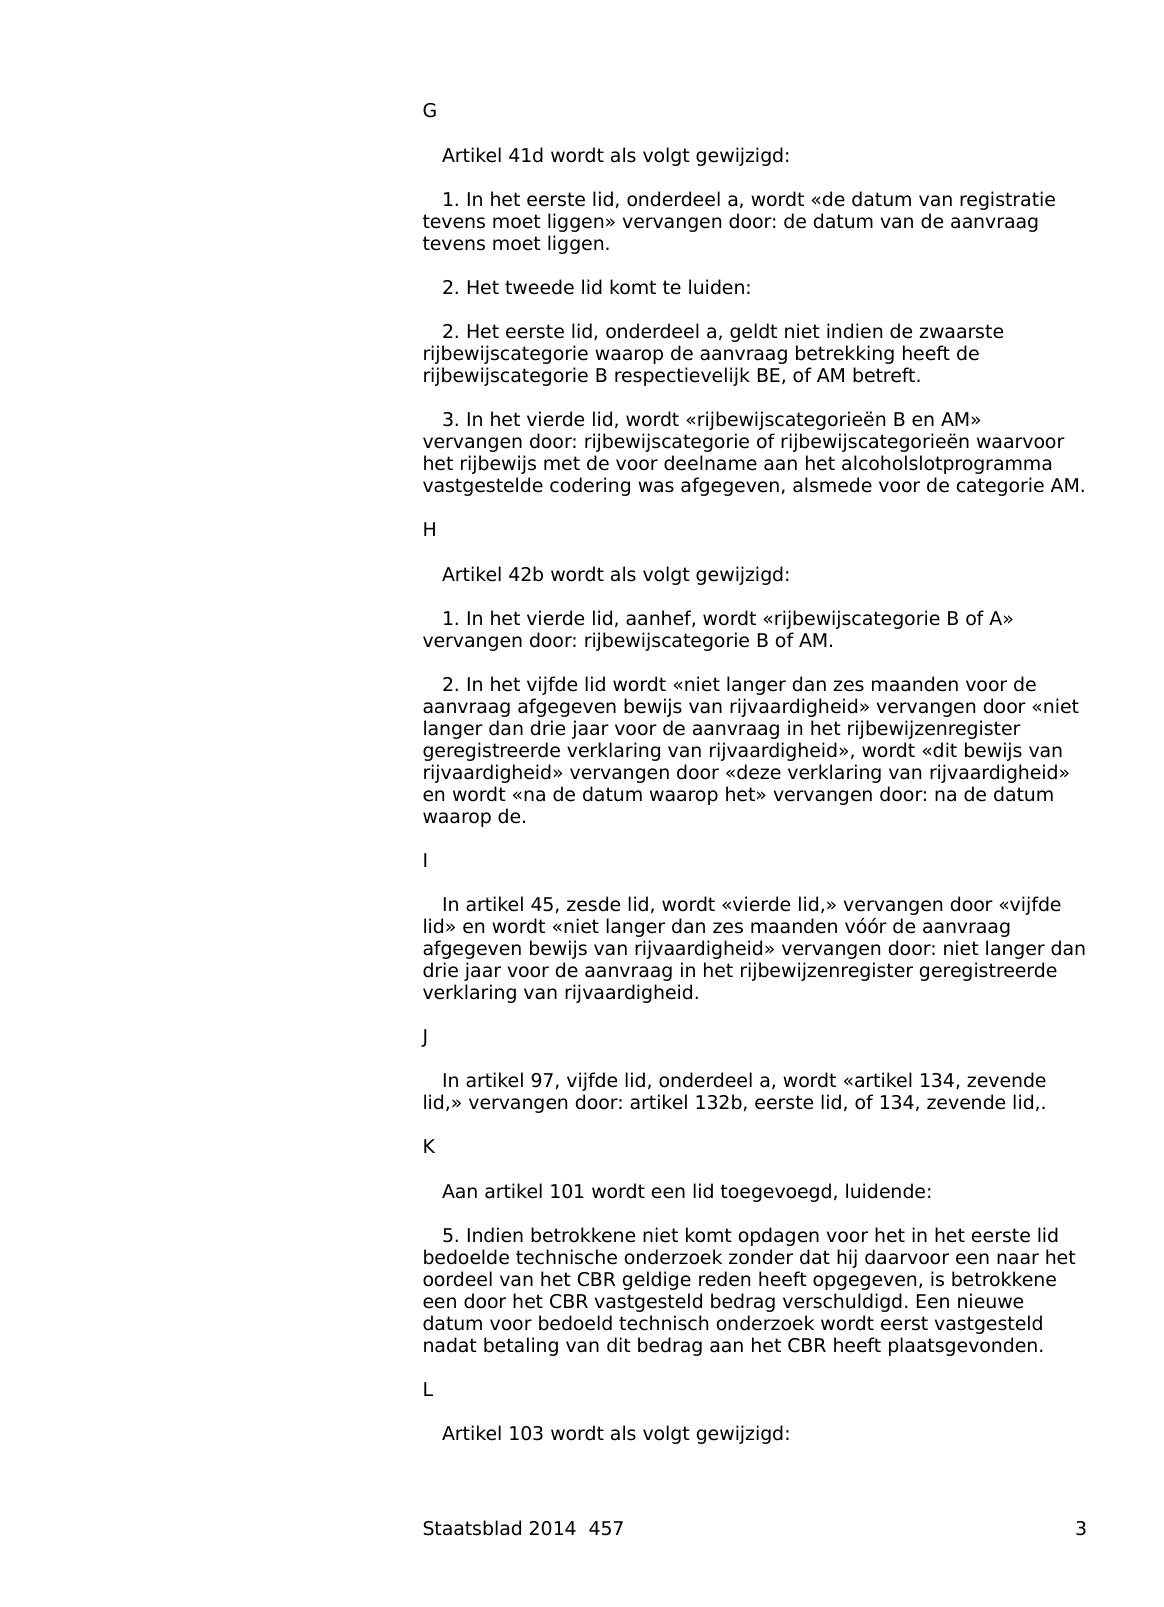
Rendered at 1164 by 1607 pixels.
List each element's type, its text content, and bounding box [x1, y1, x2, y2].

text J [422, 1026, 1087, 1048]
text In artikel 97, vijfde lid, onderdeel a, wordt «artikel 134, zevende lid,» vervangen door: artikel 132b, eerste lid, of 134, zevende lid,. [422, 1070, 1087, 1114]
text L [422, 1379, 1087, 1401]
text 2. Het eerste lid, onderdeel a, geldt niet indien de zwaarste rijbewijscategorie waarop de aanvraag betrekking heeft de rijbewijscategorie B respectievelijk BE, of AM betreft. [422, 321, 1087, 387]
text Aan artikel 101 wordt een lid toegevoegd, luidende: [422, 1181, 1087, 1202]
text Artikel 41d wordt als volgt gewijzigd: [422, 144, 1087, 167]
text Artikel 42b wordt als volgt gewijzigd: [422, 563, 1087, 585]
text H [422, 519, 1087, 541]
text 1. In het eerste lid, onderdeel a, wordt «de datum van registratie tevens moet liggen» vervangen door: de datum van de aanvraag tevens moet liggen. [422, 189, 1087, 255]
text G [422, 100, 1087, 122]
text 3. In het vierde lid, wordt «rijbewijscategorieën B en AM» vervangen door: rijbewijscategorie of rijbewijscategorieën waarvoor het rijbewijs met de voor deelname aan het alcoholslotprogramma vastgestelde codering was afgegeven, alsmede voor de categorie AM. [422, 409, 1087, 497]
text 1. In het vierde lid, aanhef, wordt «rijbewijscategorie B of A» vervangen door: rijbewijscategorie B of AM. [422, 608, 1087, 652]
text 2. Het tweede lid komt te luiden: [422, 277, 1087, 299]
text 2. In het vijfde lid wordt «niet langer dan zes maanden voor de aanvraag afgegeven bewijs van rijvaardigheid» vervangen door «niet langer dan drie jaar voor de aanvraag in het rijbewijzenregister geregistreerde verklaring van rijvaardigheid», wordt «dit bewijs van rijvaardigheid» vervangen door «deze verklaring van rijvaardigheid» en wordt «na de datum waarop het» vervangen door: na de datum waarop de. [422, 674, 1087, 828]
text K [422, 1136, 1087, 1158]
text In artikel 45, zesde lid, wordt «vierde lid,» vervangen door «vijfde lid» en wordt «niet langer dan zes maanden vóór de aanvraag afgegeven bewijs van rijvaardigheid» vervangen door: niet langer dan drie jaar voor de aanvraag in het rijbewijzenregister geregistreerde verklaring van rijvaardigheid. [422, 894, 1087, 1004]
text Artikel 103 wordt als volgt gewijzigd: [422, 1423, 1087, 1445]
text 5. Indien betrokkene niet komt opdagen voor het in het eerste lid bedoelde technische onderzoek zonder dat hij daarvoor een naar het oordeel van het CBR geldige reden heeft opgegeven, is betrokkene een door het CBR vastgesteld bedrag verschuldigd. Een nieuwe datum voor bedoeld technisch onderzoek wordt eerst vastgesteld nadat betaling van dit bedrag aan het CBR heeft plaatsgevonden. [422, 1225, 1087, 1357]
text I [422, 850, 1087, 872]
